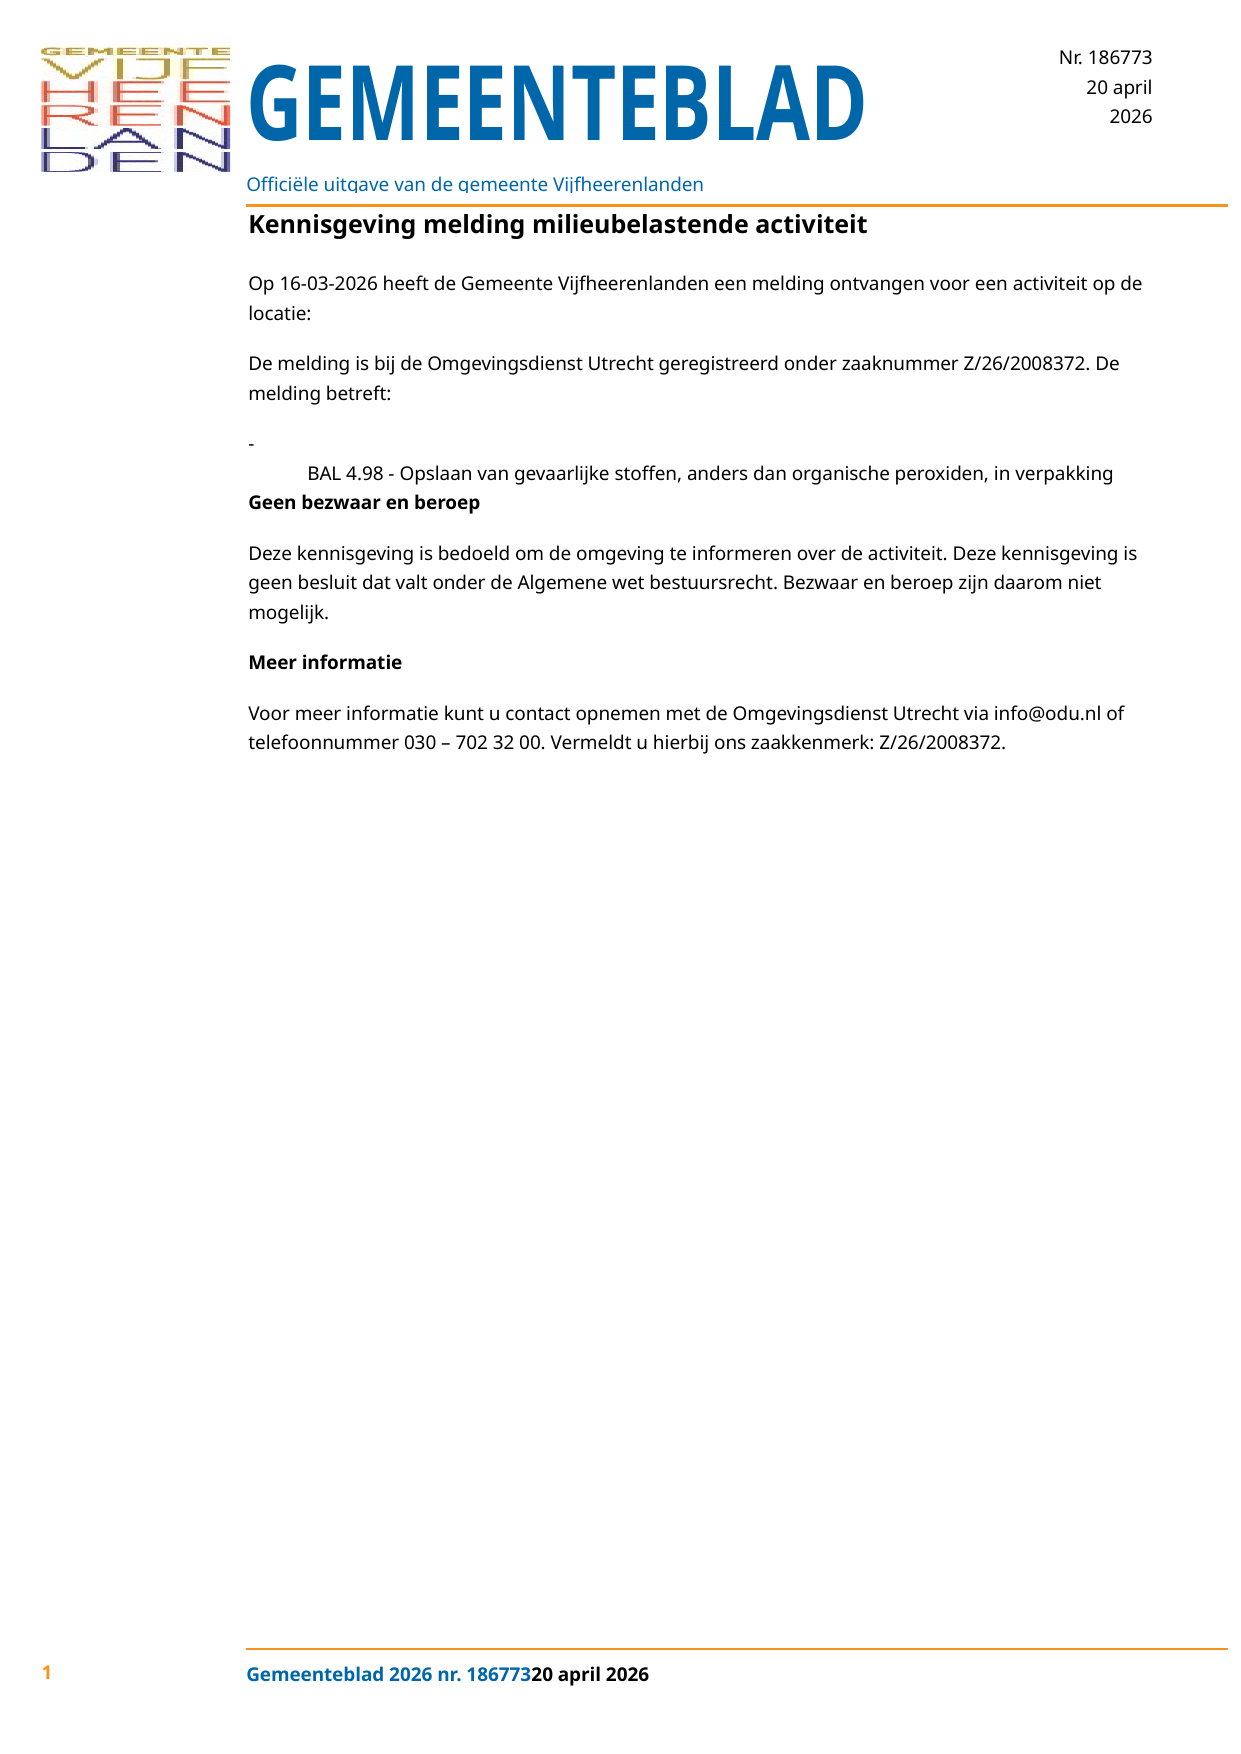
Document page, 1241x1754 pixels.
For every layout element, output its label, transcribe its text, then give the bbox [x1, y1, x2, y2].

text Geen bezwaar en beroep [248, 489, 1152, 515]
text De melding is bij de Omgevingsdienst Utrecht geregistreerd onder zaaknummer Z/26/2008372. De melding betreft: [248, 350, 1152, 406]
text Deze kennisgeving is bedoeld om de omgeving te informeren over de activiteit. Deze kennisgeving is geen besluit dat valt onder de Algemene wet bestuursrecht. Bezwaar en beroep zijn daarom niet mogelijk. [248, 540, 1152, 625]
list BAL 4.98 - Opslaan van gevaarlijke stoffen, anders dan organische peroxiden, in verpakking [248, 460, 1152, 486]
text Kennisgeving melding milieubelastende activiteit [248, 207, 1152, 241]
text Meer informatie [248, 649, 1152, 675]
text Voor meer informatie kunt u contact opnemen met de Omgevingsdienst Utrecht via info@odu.nl of telefoonnummer 030 – 702 32 00. Vermeldt u hierbij ons zaakkenmerk: Z/26/2008372. [248, 700, 1152, 755]
text Op 16-03-2026 heeft de Gemeente Vijfheerenlanden een melding ontvangen voor een activiteit op de locatie: [248, 270, 1152, 326]
picture [41, 47, 231, 172]
